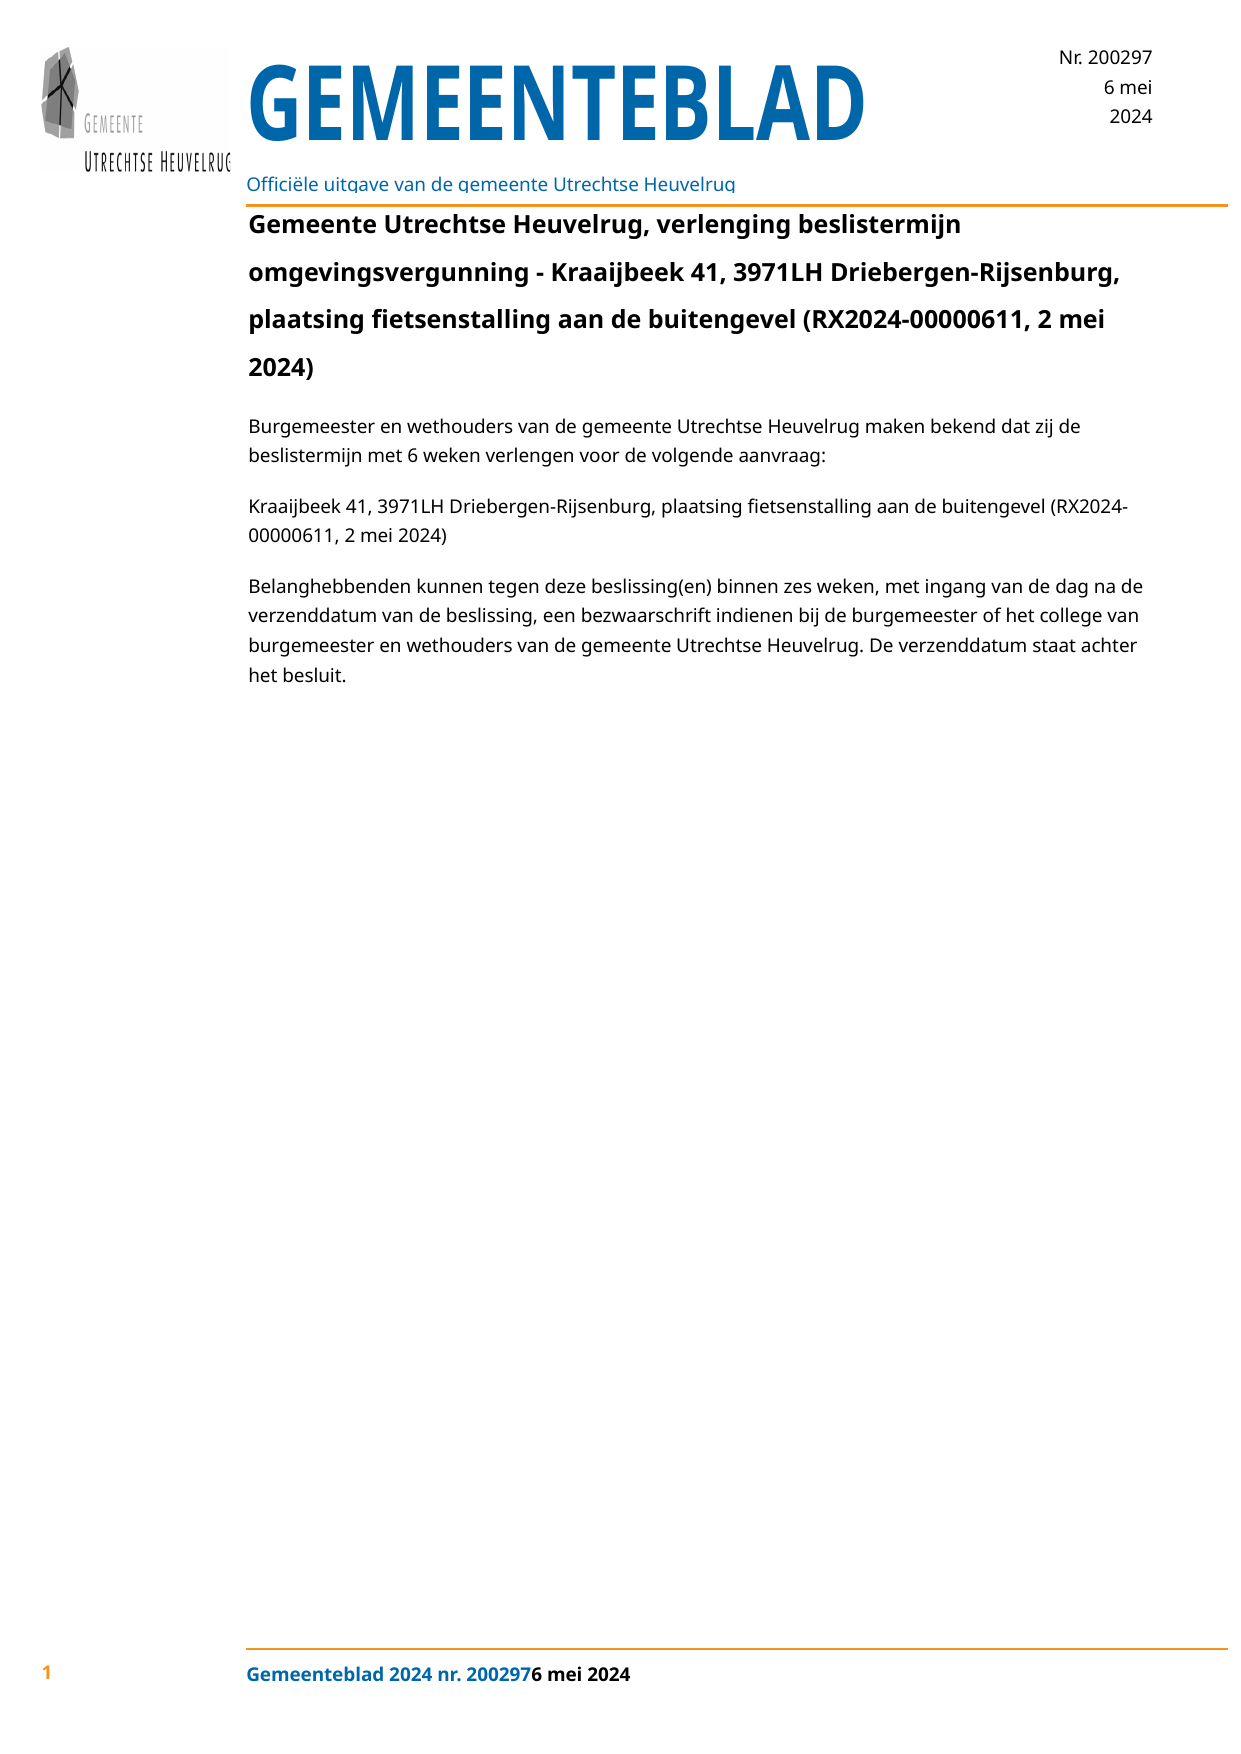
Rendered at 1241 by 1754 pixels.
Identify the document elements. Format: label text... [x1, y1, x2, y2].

text Burgemeester en wethouders van de gemeente Utrechtse Heuvelrug maken bekend dat zij de beslistermijn met 6 weken verlengen voor de volgende aanvraag: [248, 413, 1152, 468]
text Belanghebbenden kunnen tegen deze beslissing(en) binnen zes weken, met ingang van de dag na de verzenddatum van de beslissing, een bezwaarschrift indienen bij de burgemeester of het college van burgemeester en wethouders van de gemeente Utrechtse Heuvelrug. De verzenddatum staat achter het besluit. [248, 573, 1152, 688]
picture [41, 47, 231, 172]
text Kraaijbeek 41, 3971LH Driebergen-Rijsenburg, plaatsing fietsenstalling aan de buitengevel (RX2024-00000611, 2 mei 2024) [248, 493, 1152, 548]
text Gemeente Utrechtse Heuvelrug, verlenging beslistermijn omgevingsvergunning - Kraaijbeek 41, 3971LH Driebergen-Rijsenburg, plaatsing fietsenstalling aan de buitengevel (RX2024-00000611, 2 mei 2024) [248, 207, 1152, 384]
